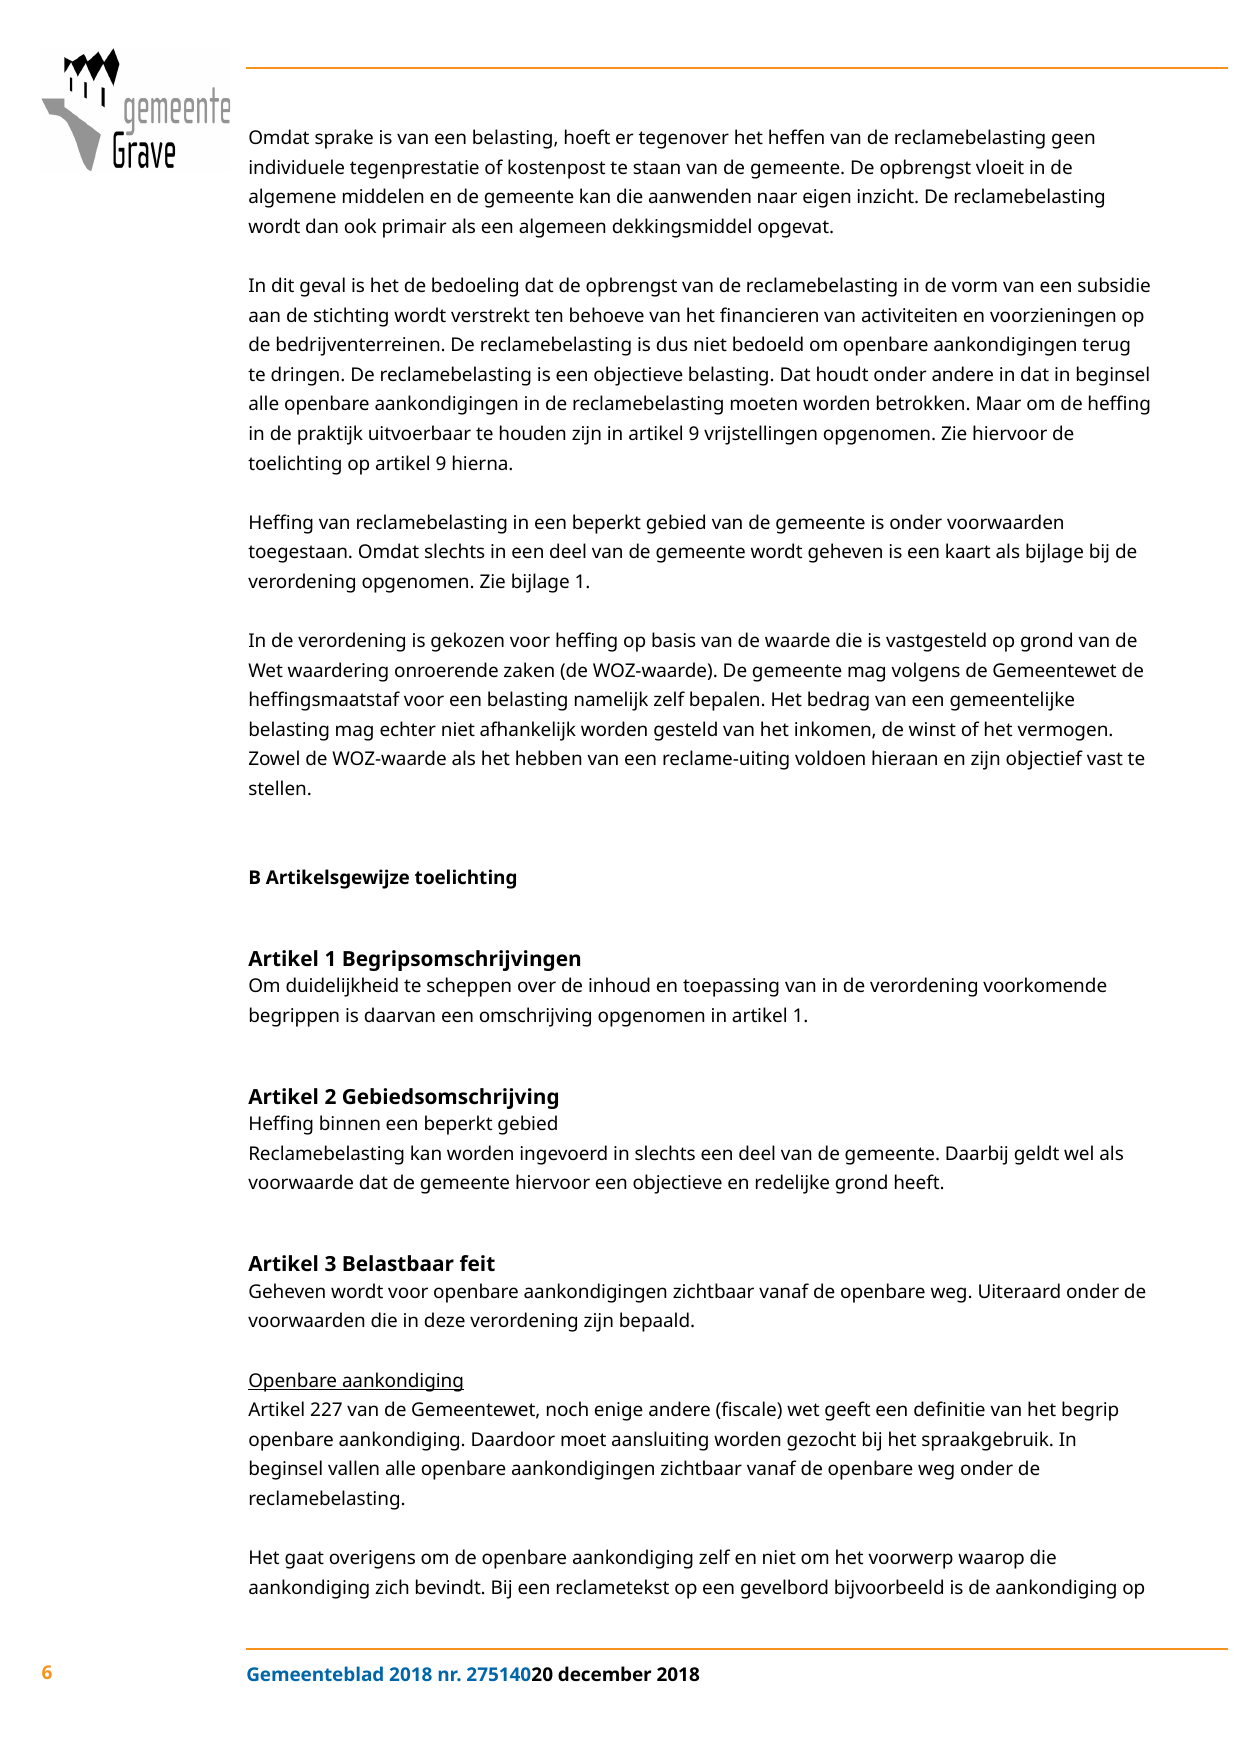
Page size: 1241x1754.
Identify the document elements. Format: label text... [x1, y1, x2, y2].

text Omdat sprake is van een belasting, hoeft er tegenover het heffen van de reclamebelasting geen individuele tegenprestatie of kostenpost te staan van de gemeente. De opbrengst vloeit in de algemene middelen en de gemeente kan die aanwenden naar eigen inzicht. De reclamebelasting wordt dan ook primair als een algemeen dekkingsmiddel opgevat. [248, 124, 1152, 239]
picture [41, 47, 231, 172]
text B Artikelsgewijze toelichting [248, 864, 1152, 890]
text Heffing binnen een beperkt gebied [248, 1110, 1152, 1136]
text Geheven wordt voor openbare aankondigingen zichtbaar vanaf de openbare weg. Uiteraard onder de voorwaarden die in deze verordening zijn bepaald. [248, 1278, 1152, 1333]
text Het gaat overigens om de openbare aankondiging zelf en niet om het voorwerp waarop die aankondiging zich bevindt. Bij een reclametekst op een gevelbord bijvoorbeeld is de aankondiging op [248, 1544, 1152, 1599]
text In dit geval is het de bedoeling dat de opbrengst van de reclamebelasting in de vorm van een subsidie aan de stichting wordt verstrekt ten behoeve van het financieren van activiteiten en voorzieningen op de bedrijventerreinen. De reclamebelasting is dus niet bedoeld om openbare aankondigingen terug te dringen. De reclamebelasting is een objectieve belasting. Dat houdt onder andere in dat in beginsel alle openbare aankondigingen in de reclamebelasting moeten worden betrokken. Maar om de heffing in de praktijk uitvoerbaar te houden zijn in artikel 9 vrijstellingen opgenomen. Zie hiervoor de toelichting op artikel 9 hierna. [248, 272, 1152, 476]
text Openbare aankondiging [248, 1367, 1152, 1392]
text Reclamebelasting kan worden ingevoerd in slechts een deel van de gemeente. Daarbij geldt wel als voorwaarde dat de gemeente hiervoor een objectieve en redelijke grond heeft. [248, 1140, 1152, 1195]
text Heffing van reclamebelasting in een beperkt gebied van de gemeente is onder voorwaarden toegestaan. Omdat slechts in een deel van de gemeente wordt geheven is een kaart als bijlage bij de verordening opgenomen. Zie bijlage 1. [248, 509, 1152, 594]
text Artikel 2 Gebiedsomschrijving [248, 1082, 1152, 1110]
text Om duidelijkheid te scheppen over de inhoud en toepassing van in de verordening voorkomende begrippen is daarvan een omschrijving opgenomen in artikel 1. [248, 972, 1152, 1028]
text Artikel 3 Belastbaar feit [248, 1249, 1152, 1278]
text In de verordening is gekozen voor heffing op basis van de waarde die is vastgesteld op grond van de Wet waardering onroerende zaken (de WOZ-waarde). De gemeente mag volgens de Gemeentewet de heffingsmaatstaf voor een belasting namelijk zelf bepalen. Het bedrag van een gemeentelijke belasting mag echter niet afhankelijk worden gesteld van het inkomen, de winst of het vermogen. Zowel de WOZ-waarde als het hebben van een reclame-uiting voldoen hieraan en zijn objectief vast te stellen. [248, 627, 1152, 801]
text Artikel 1 Begripsomschrijvingen [248, 944, 1152, 972]
text Artikel 227 van de Gemeentewet, noch enige andere (fiscale) wet geeft een definitie van het begrip openbare aankondiging. Daardoor moet aansluiting worden gezocht bij het spraakgebruik. In beginsel vallen alle openbare aankondigingen zichtbaar vanaf de openbare weg onder de reclamebelasting. [248, 1396, 1152, 1511]
